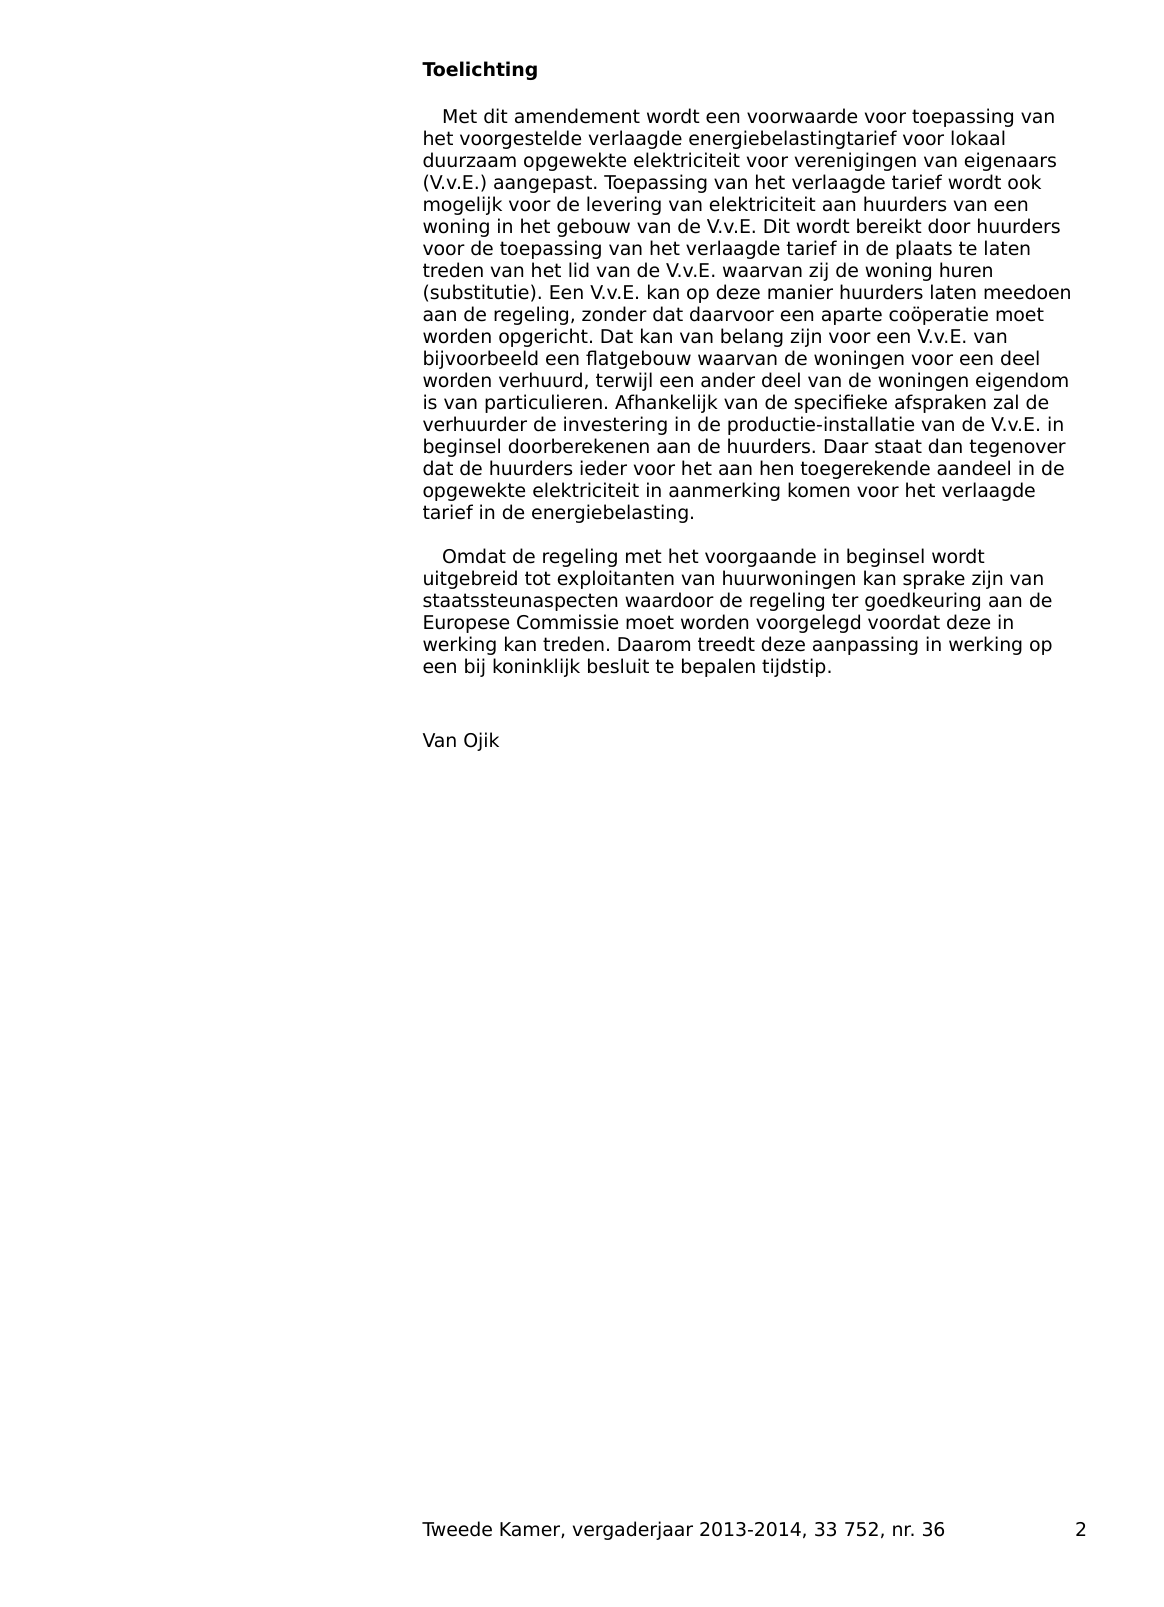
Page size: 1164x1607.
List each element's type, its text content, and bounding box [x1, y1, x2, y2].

text Omdat de regeling met het voorgaande in beginsel wordt uitgebreid tot exploitanten van huurwoningen kan sprake zijn van staatssteunaspecten waardoor de regeling ter goedkeuring aan de Europese Commissie moet worden voorgelegd voordat deze in werking kan treden. Daarom treedt deze aanpassing in werking op een bij koninklijk besluit te bepalen tijdstip. [422, 546, 1087, 678]
text Van Ojik [422, 708, 1087, 752]
subtitle Toelichting [422, 59, 1087, 81]
text Met dit amendement wordt een voorwaarde voor toepassing van het voorgestelde verlaagde energiebelastingtarief voor lokaal duurzaam opgewekte elektriciteit voor verenigingen van eigenaars (V.v.E.) aangepast. Toepassing van het verlaagde tarief wordt ook mogelijk voor de levering van elektriciteit aan huurders van een woning in het gebouw van de V.v.E. Dit wordt bereikt door huurders voor de toepassing van het verlaagde tarief in de plaats te laten treden van het lid van de V.v.E. waarvan zij de woning huren (substitutie). Een V.v.E. kan op deze manier huurders laten meedoen aan de regeling, zonder dat daarvoor een aparte coöperatie moet worden opgericht. Dat kan van belang zijn voor een V.v.E. van bijvoorbeeld een flatgebouw waarvan de woningen voor een deel worden verhuurd, terwijl een ander deel van de woningen eigendom is van particulieren. Afhankelijk van de specifieke afspraken zal de verhuurder de investering in de productie-installatie van de V.v.E. in beginsel doorberekenen aan de huurders. Daar staat dan tegenover dat de huurders ieder voor het aan hen toegerekende aandeel in de opgewekte elektriciteit in aanmerking komen voor het verlaagde tarief in de energiebelasting. [422, 106, 1087, 524]
